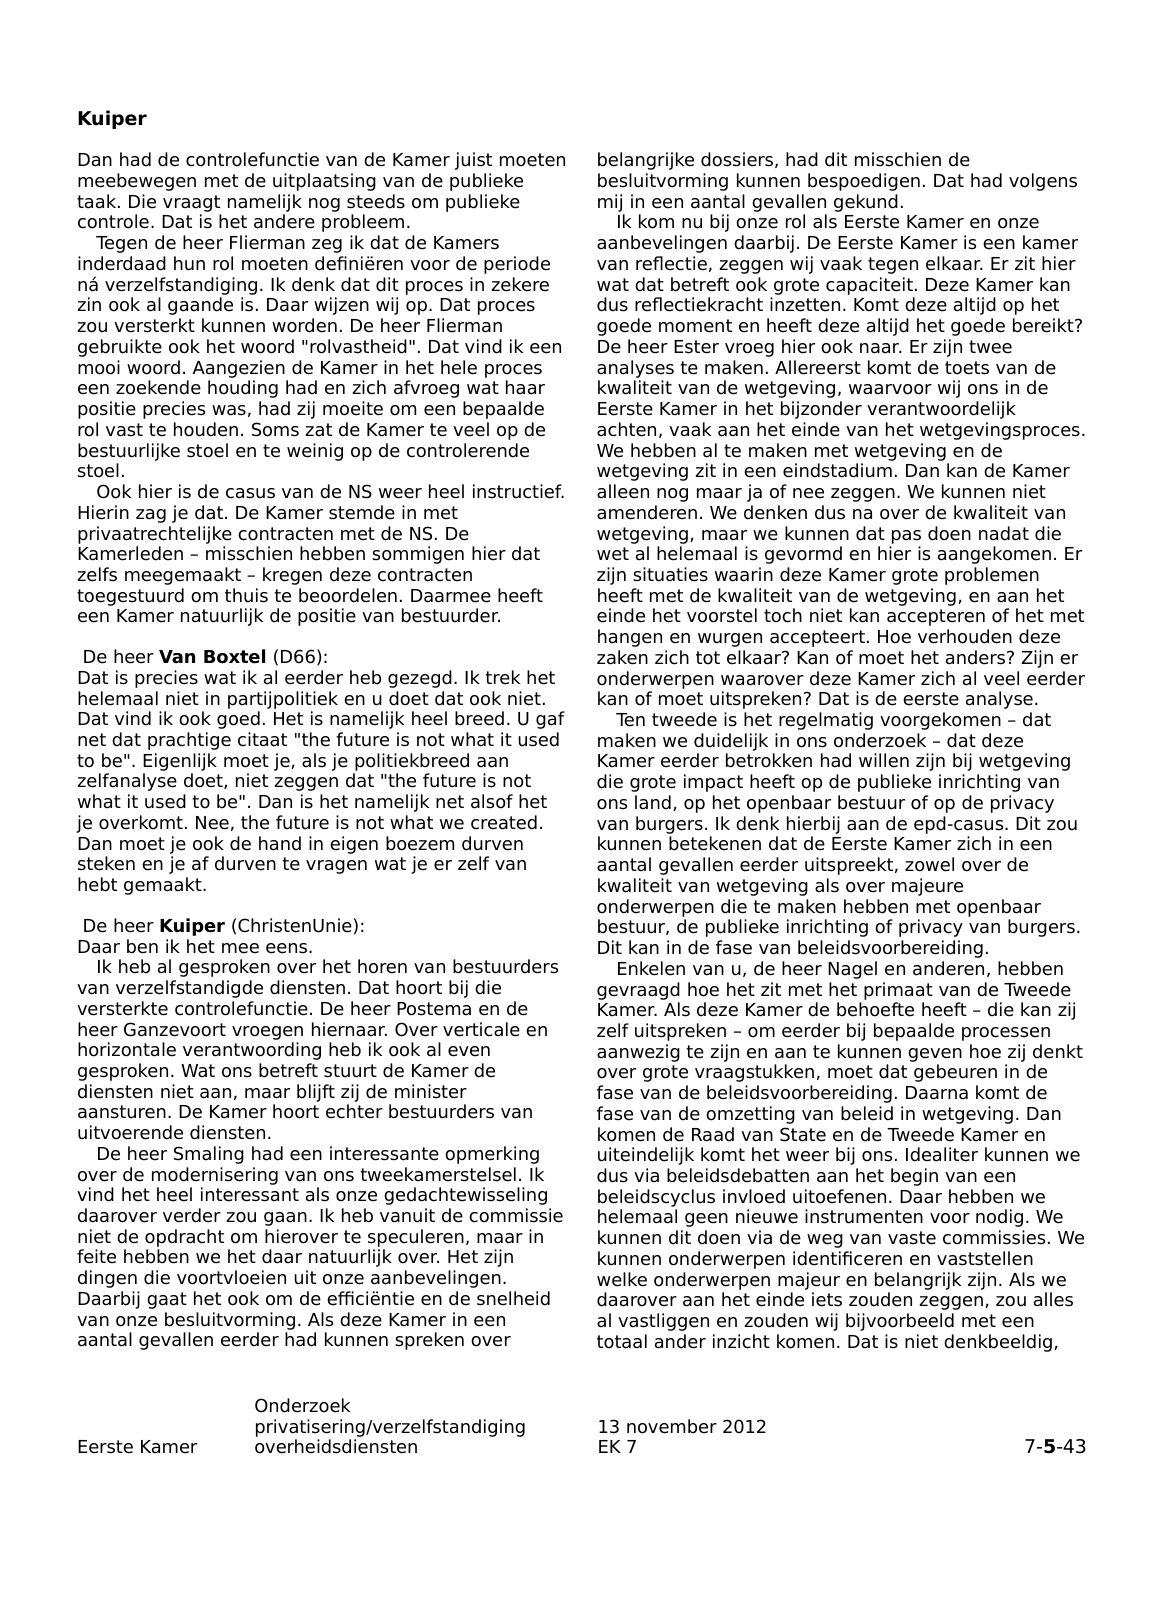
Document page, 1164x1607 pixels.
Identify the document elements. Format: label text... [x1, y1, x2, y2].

text Enkelen van u, de heer Nagel en anderen, hebben gevraagd hoe het zit met het primaat van de Tweede Kamer. Als deze Kamer de behoefte heeft – die kan zij zelf uitspreken – om eerder bij bepaalde processen aanwezig te zijn en aan te kunnen geven hoe zij denkt over grote vraagstukken, moet dat gebeuren in de fase van de beleidsvoorbereiding. Daarna komt de fase van de omzetting van beleid in wetgeving. Dan komen de Raad van State en de Tweede Kamer en uiteindelijk komt het weer bij ons. Idealiter kunnen we dus via beleidsdebatten aan het begin van een beleidscyclus invloed uitoefenen. Daar hebben we helemaal geen nieuwe instrumenten voor nodig. We kunnen dit doen via de weg van vaste commissies. We kunnen onderwerpen identificeren en vaststellen welke onderwerpen majeur en belangrijk zijn. Als we daarover aan het einde iets zouden zeggen, zou alles al vastliggen en zouden wij bijvoorbeeld met een totaal ander inzicht komen. Dat is niet denkbeeldig, [596, 959, 1087, 1352]
text Daar ben ik het mee eens. [77, 936, 567, 957]
text Dan had de controlefunctie van de Kamer juist moeten meebewegen met de uitplaatsing van de publieke taak. Die vraagt namelijk nog steeds om publieke controle. Dat is het andere probleem. [77, 150, 567, 233]
text belangrijke dossiers, had dit misschien de besluitvorming kunnen bespoedigen. Dat had volgens mij in een aantal gevallen gekund. [596, 150, 1087, 212]
text Dat is precies wat ik al eerder heb gezegd. Ik trek het helemaal niet in partijpolitiek en u doet dat ook niet. Dat vind ik ook goed. Het is namelijk heel breed. U gaf net dat prachtige citaat "the future is not what it used to be". Eigenlijk moet je, als je politiekbreed aan zelfanalyse doet, niet zeggen dat "the future is not what it used to be". Dan is het namelijk net alsof het je overkomt. Nee, the future is not what we created. Dan moet je ook de hand in eigen boezem durven steken en je af durven te vragen wat je er zelf van hebt gemaakt. [77, 668, 567, 896]
text Ook hier is de casus van de NS weer heel instructief. Hierin zag je dat. De Kamer stemde in met privaatrechtelijke contracten met de NS. De Kamerleden – misschien hebben sommigen hier dat zelfs meegemaakt – kregen deze contracten toegestuurd om thuis te beoordelen. Daarmee heeft een Kamer natuurlijk de positie van bestuurder. [77, 482, 567, 627]
text Tegen de heer Flierman zeg ik dat de Kamers inderdaad hun rol moeten definiëren voor de periode ná verzelfstandiging. Ik denk dat dit proces in zekere zin ook al gaande is. Daar wijzen wij op. Dat proces zou versterkt kunnen worden. De heer Flierman gebruikte ook het woord "rolvastheid". Dat vind ik een mooi woord. Aangezien de Kamer in het hele proces een zoekende houding had en zich afvroeg wat haar positie precies was, had zij moeite om een bepaalde rol vast te houden. Soms zat de Kamer te veel op de bestuurlijke stoel en te weinig op de controlerende stoel. [77, 233, 567, 482]
text De heer Van Boxtel (D66): [77, 647, 567, 668]
text Ik kom nu bij onze rol als Eerste Kamer en onze aanbevelingen daarbij. De Eerste Kamer is een kamer van reflectie, zeggen wij vaak tegen elkaar. Er zit hier wat dat betreft ook grote capaciteit. Deze Kamer kan dus reflectiekracht inzetten. Komt deze altijd op het goede moment en heeft deze altijd het goede bereikt? De heer Ester vroeg hier ook naar. Er zijn twee analyses te maken. Allereerst komt de toets van de kwaliteit van de wetgeving, waarvoor wij ons in de Eerste Kamer in het bijzonder verantwoordelijk achten, vaak aan het einde van het wetgevingsproces. We hebben al te maken met wetgeving en de wetgeving zit in een eindstadium. Dan kan de Kamer alleen nog maar ja of nee zeggen. We kunnen niet amenderen. We denken dus na over de kwaliteit van wetgeving, maar we kunnen dat pas doen nadat die wet al helemaal is gevormd en hier is aangekomen. Er zijn situaties waarin deze Kamer grote problemen heeft met de kwaliteit van de wetgeving, en aan het einde het voorstel toch niet kan accepteren of het met hangen en wurgen accepteert. Hoe verhouden deze zaken zich tot elkaar? Kan of moet het anders? Zijn er onderwerpen waarover deze Kamer zich al veel eerder kan of moet uitspreken? Dat is de eerste analyse. [596, 212, 1087, 710]
text Ten tweede is het regelmatig voorgekomen – dat maken we duidelijk in ons onderzoek – dat deze Kamer eerder betrokken had willen zijn bij wetgeving die grote impact heeft op de publieke inrichting van ons land, op het openbaar bestuur of op de privacy van burgers. Ik denk hierbij aan de epd-casus. Dit zou kunnen betekenen dat de Eerste Kamer zich in een aantal gevallen eerder uitspreekt, zowel over de kwaliteit van wetgeving als over majeure onderwerpen die te maken hebben met openbaar bestuur, de publieke inrichting of privacy van burgers. Dit kan in de fase van beleidsvoorbereiding. [596, 710, 1087, 959]
text De heer Smaling had een interessante opmerking over de modernisering van ons tweekamerstelsel. Ik vind het heel interessant als onze gedachtewisseling daarover verder zou gaan. Ik heb vanuit de commissie niet de opdracht om hierover te speculeren, maar in feite hebben we het daar natuurlijk over. Het zijn dingen die voortvloeien uit onze aanbevelingen. Daarbij gaat het ook om de efficiëntie en de snelheid van onze besluitvorming. Als deze Kamer in een aantal gevallen eerder had kunnen spreken over [77, 1144, 567, 1351]
text De heer Kuiper (ChristenUnie): [77, 916, 567, 936]
text Ik heb al gesproken over het horen van bestuurders van verzelfstandigde diensten. Dat hoort bij die versterkte controlefunctie. De heer Postema en de heer Ganzevoort vroegen hiernaar. Over verticale en horizontale verantwoording heb ik ook al even gesproken. Wat ons betreft stuurt de Kamer de diensten niet aan, maar blijft zij de minister aansturen. De Kamer hoort echter bestuurders van uitvoerende diensten. [77, 957, 567, 1144]
